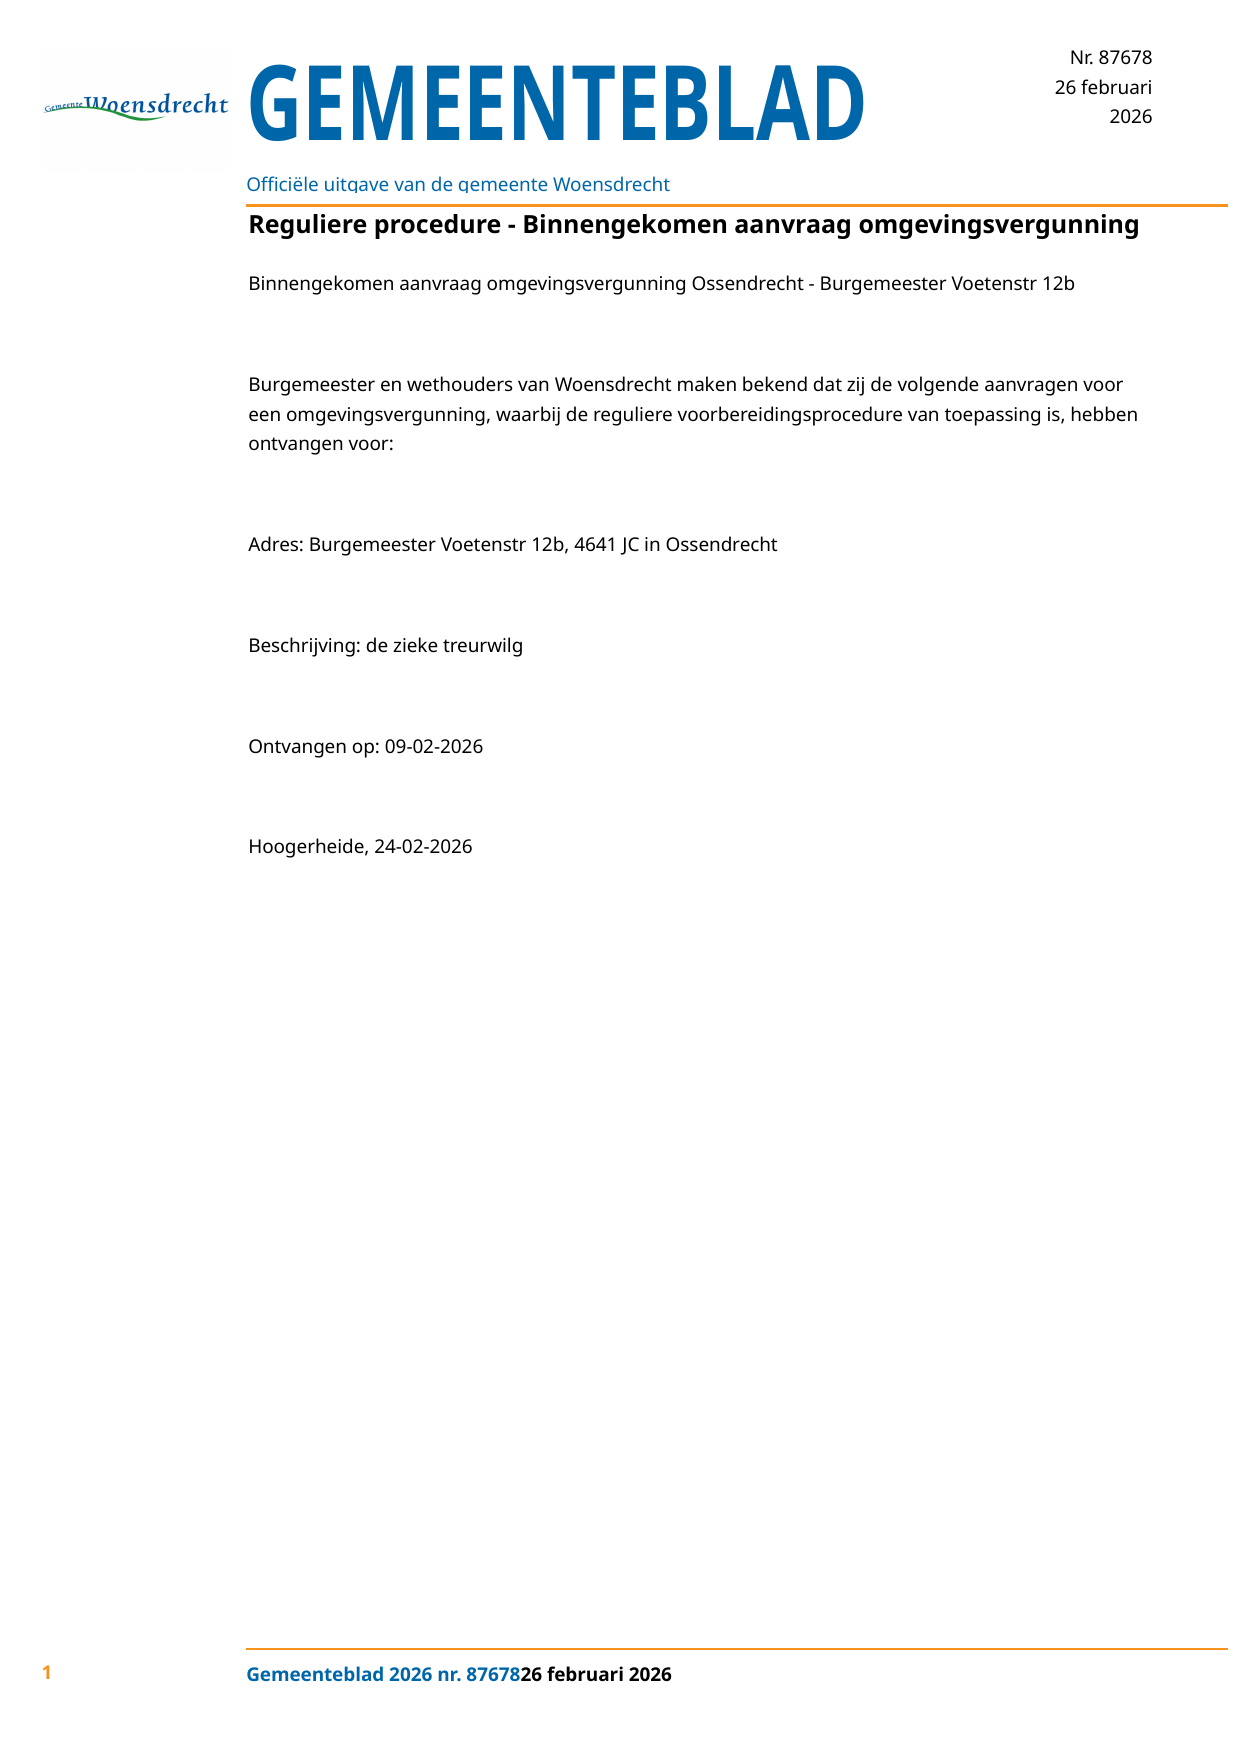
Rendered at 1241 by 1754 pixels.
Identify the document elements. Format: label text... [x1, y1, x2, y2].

text Binnengekomen aanvraag omgevingsvergunning Ossendrecht - Burgemeester Voetenstr 12b [248, 270, 1152, 296]
text Beschrijving: de zieke treurwilg [248, 632, 1152, 658]
text Adres: Burgemeester Voetenstr 12b, 4641 JC in Ossendrecht [248, 531, 1152, 557]
picture [41, 47, 231, 172]
text Hoogerheide, 24-02-2026 [248, 834, 1152, 859]
text Burgemeester en wethouders van Woensdrecht maken bekend dat zij de volgende aanvragen voor een omgevingsvergunning, waarbij de reguliere voorbereidingsprocedure van toepassing is, hebben ontvangen voor: [248, 371, 1152, 456]
text Reguliere procedure - Binnengekomen aanvraag omgevingsvergunning [248, 207, 1152, 241]
text Ontvangen op: 09-02-2026 [248, 733, 1152, 758]
